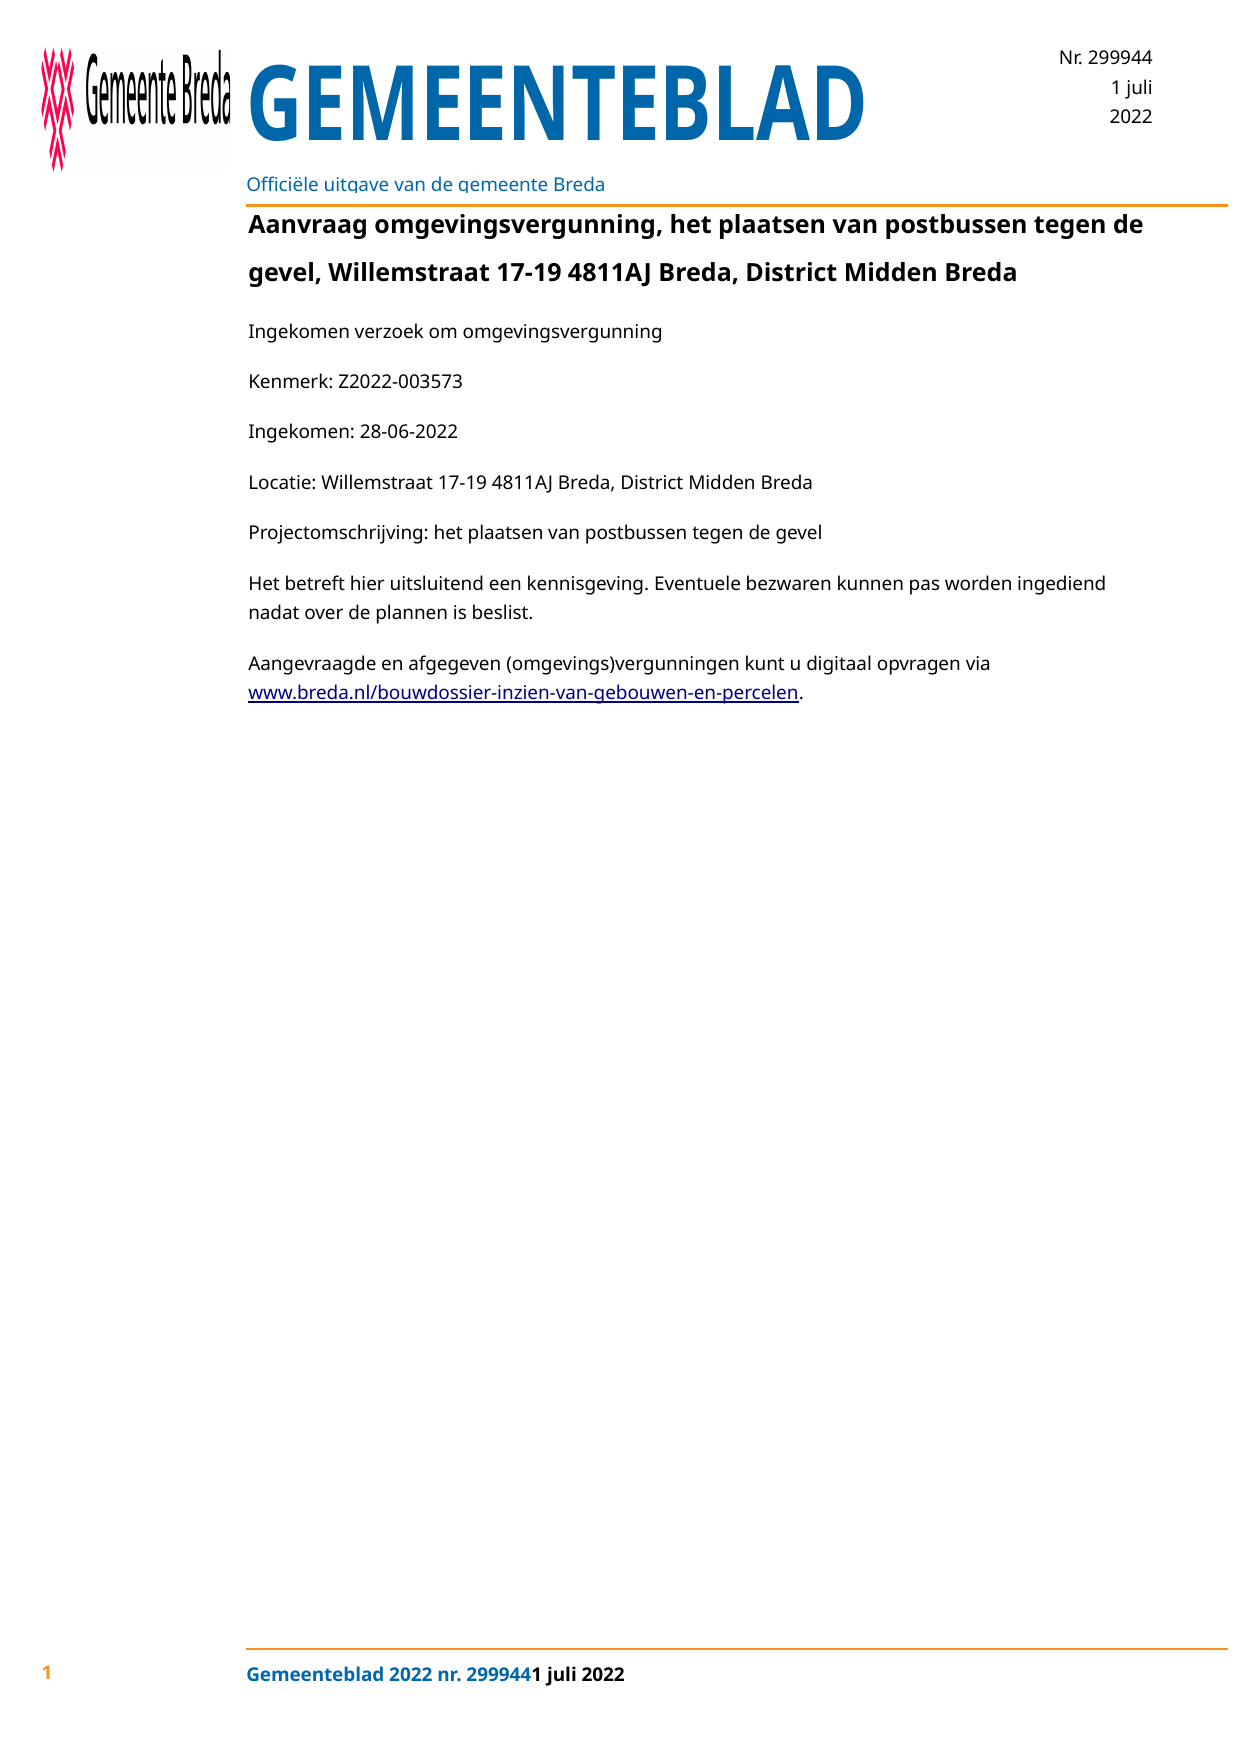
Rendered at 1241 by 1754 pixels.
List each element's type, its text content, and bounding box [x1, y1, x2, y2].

picture [41, 47, 231, 172]
text Ingekomen: 28-06-2022 [248, 419, 1152, 444]
text Locatie: Willemstraat 17-19 4811AJ Breda, District Midden Breda [248, 469, 1152, 495]
text Het betreft hier uitsluitend een kennisgeving. Eventuele bezwaren kunnen pas worden ingediend nadat over de plannen is beslist. [248, 570, 1152, 625]
text Aangevraagde en afgegeven (omgevings)vergunningen kunt u digitaal opvragen via www.breda.nl/bouwdossier-inzien-van-gebouwen-en-percelen. [248, 650, 1152, 705]
text Kenmerk: Z2022-003573 [248, 368, 1152, 394]
text Projectomschrijving: het plaatsen van postbussen tegen de gevel [248, 519, 1152, 545]
text Aanvraag omgevingsvergunning, het plaatsen van postbussen tegen de gevel, Willemstraat 17-19 4811AJ Breda, District Midden Breda [248, 207, 1152, 288]
text Ingekomen verzoek om omgevingsvergunning [248, 318, 1152, 344]
